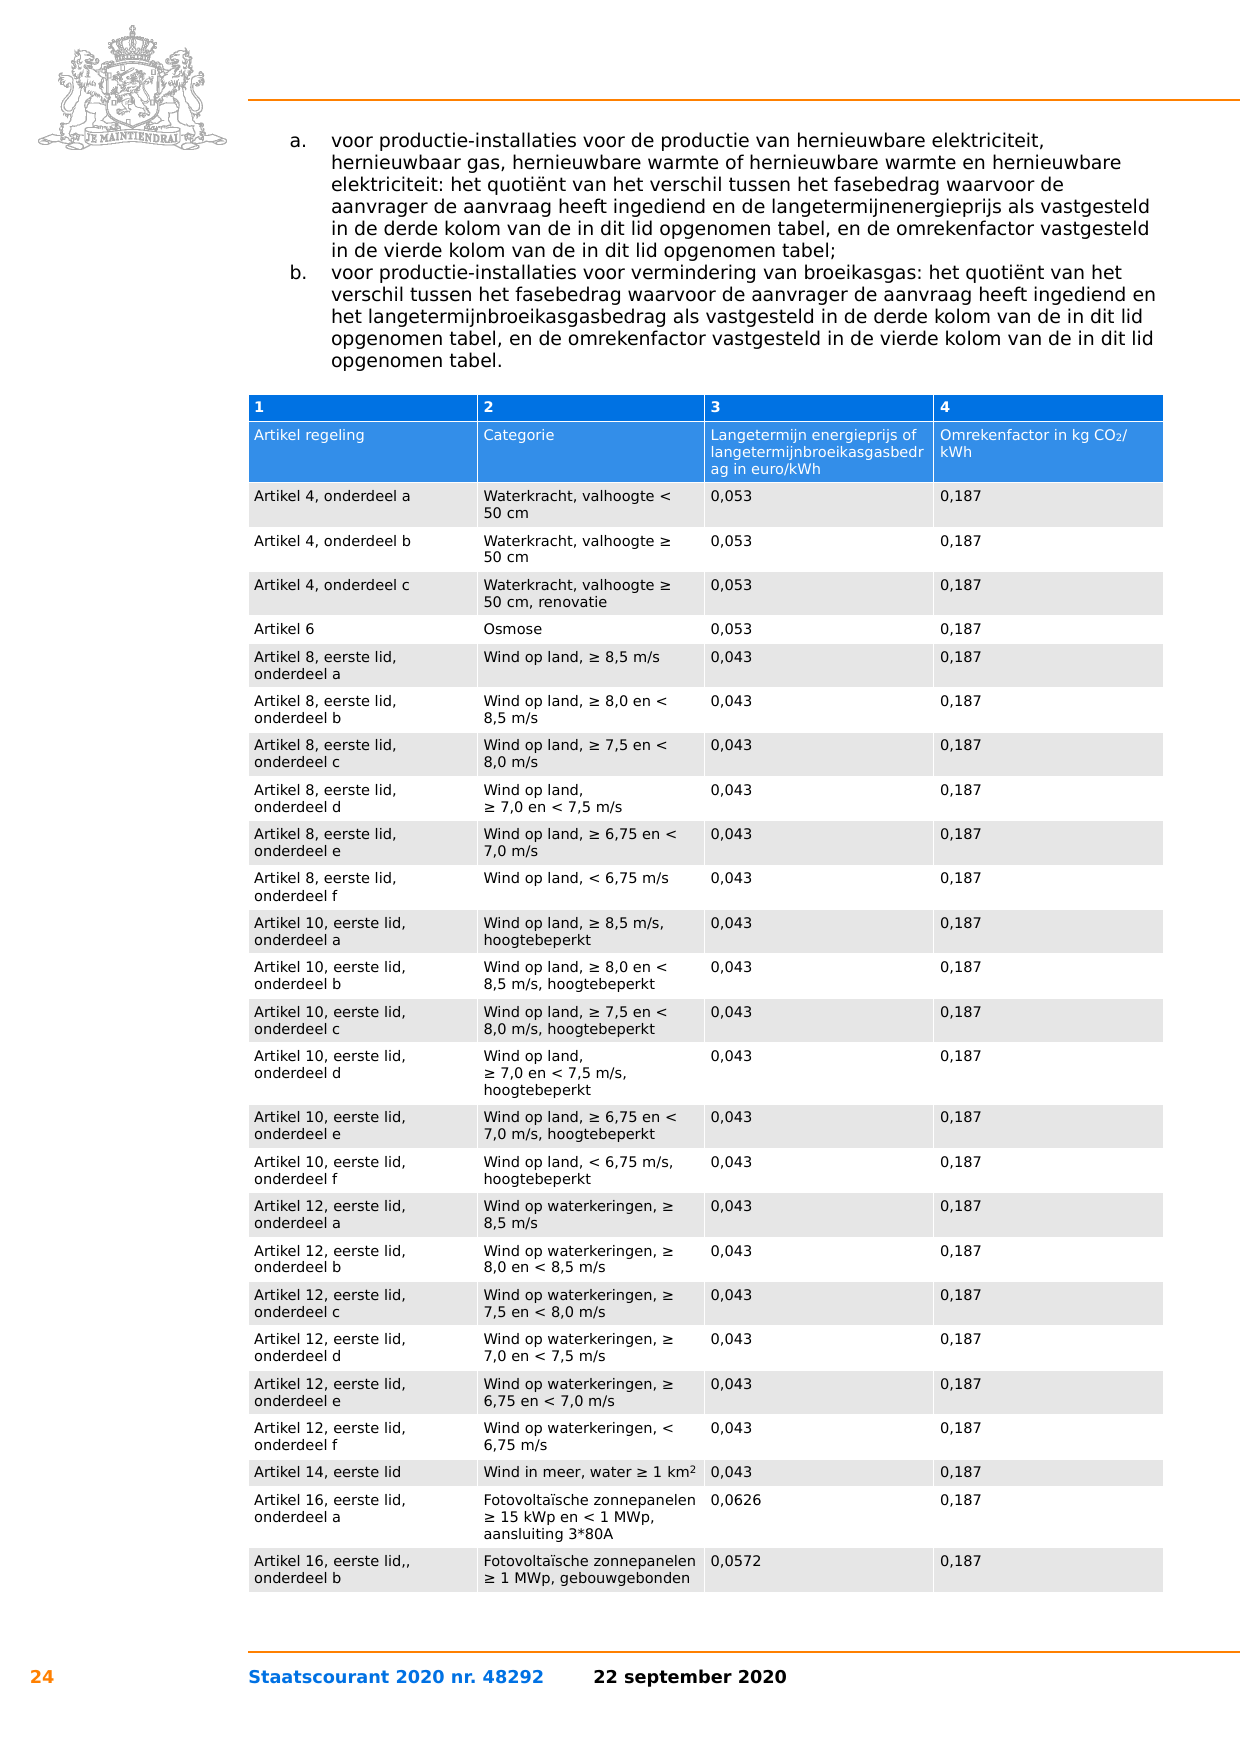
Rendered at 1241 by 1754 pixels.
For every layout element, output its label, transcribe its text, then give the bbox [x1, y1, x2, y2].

table_cell Artikel 8, eerste lid, onderdeel e [249, 821, 477, 865]
table_cell Wind op land, ≥ 7,0 en < 7,5 m/s [478, 777, 704, 820]
table_cell Wind op land, ≥ 8,0 en < 8,5 m/s [478, 688, 704, 732]
table_cell Artikel 8, eerste lid, onderdeel b [249, 688, 477, 732]
table_cell 0,043 [705, 1326, 933, 1370]
table_cell Artikel 8, eerste lid, onderdeel a [249, 644, 477, 687]
table_cell 0,187 [934, 777, 1163, 820]
table_header 4 [934, 395, 1163, 421]
table_cell 0,187 [934, 1193, 1163, 1237]
table_cell 0,187 [934, 1105, 1163, 1148]
table_cell Wind op waterkeringen, ≥ 7,0 en < 7,5 m/s [478, 1326, 704, 1370]
table_cell 0,043 [705, 1149, 933, 1192]
table_cell Artikel 4, onderdeel b [249, 528, 477, 571]
table_cell 0,043 [705, 733, 933, 776]
table_cell 0,187 [934, 866, 1163, 909]
table_cell 0,187 [934, 1460, 1163, 1486]
table_cell Artikel 12, eerste lid, onderdeel f [249, 1415, 477, 1458]
table_header 1 [249, 395, 477, 421]
table_cell Wind op land, ≥ 8,0 en < 8,5 m/s, hoogtebeperkt [478, 955, 704, 998]
table_cell 0,187 [934, 616, 1163, 643]
table_cell 0,043 [705, 955, 933, 998]
table_cell Osmose [478, 616, 704, 643]
table_cell Artikel 4, onderdeel a [249, 483, 477, 527]
table_cell 0,053 [705, 528, 933, 571]
table_cell 0,043 [705, 1238, 933, 1281]
table_cell Artikel 8, eerste lid, onderdeel d [249, 777, 477, 820]
table_cell 0,187 [934, 644, 1163, 687]
table_cell Artikel 16, eerste lid, onderdeel a [249, 1487, 477, 1547]
table_cell 0,187 [934, 821, 1163, 865]
table_cell 0,187 [934, 955, 1163, 998]
table_cell 0,043 [705, 688, 933, 732]
table_cell Artikel 4, onderdeel c [249, 572, 477, 615]
table_cell 0,187 [934, 1282, 1163, 1325]
table_cell 0,043 [705, 999, 933, 1042]
table_cell 0,187 [934, 572, 1163, 615]
text b. voor productie-installaties voor vermindering van broeikasgas: het quotiënt van het verschil tussen het fasebedrag waarvoor de aanvrager de aanvraag heeft ingediend en het langetermijnbroeikasgasbedrag als vastgesteld in de derde kolom van de in dit lid opgenomen tabel, en de omrekenfactor vastgesteld in de vierde kolom van de in dit lid opgenomen tabel. [289, 262, 1163, 372]
table_cell 0,187 [934, 483, 1163, 527]
table_cell 0,187 [934, 1326, 1163, 1370]
table_cell 0,187 [934, 1371, 1163, 1414]
table_cell Langetermijn energieprijs of langetermijnbroeikasgasbedrag in euro/kWh [705, 422, 933, 482]
table_cell 0,053 [705, 616, 933, 643]
table_cell 0,0626 [705, 1487, 933, 1547]
table_cell Artikel 16, eerste lid,, onderdeel b [249, 1548, 477, 1592]
table_cell Artikel 14, eerste lid [249, 1460, 477, 1486]
table_cell Waterkracht, valhoogte < 50 cm [478, 483, 704, 527]
table_cell Artikel 12, eerste lid, onderdeel c [249, 1282, 477, 1325]
table_cell 0,187 [934, 999, 1163, 1042]
table_cell 0,187 [934, 1238, 1163, 1281]
table_cell Artikel regeling [249, 422, 477, 482]
table_cell Artikel 6 [249, 616, 477, 643]
table_cell 0,187 [934, 910, 1163, 953]
table_cell Wind op land, ≥ 8,5 m/s, hoogtebeperkt [478, 910, 704, 953]
table_cell Artikel 8, eerste lid, onderdeel f [249, 866, 477, 909]
table_cell 0,043 [705, 910, 933, 953]
table_cell 0,187 [934, 733, 1163, 776]
table_cell 0,043 [705, 1460, 933, 1486]
table_cell Fotovoltaïsche zonnepanelen ≥ 1 MWp, gebouwgebonden [478, 1548, 704, 1592]
table_cell Wind op land, < 6,75 m/s [478, 866, 704, 909]
table_cell 0,0572 [705, 1548, 933, 1592]
table_cell Wind op waterkeringen, ≥ 8,5 m/s [478, 1193, 704, 1237]
table_cell Fotovoltaïsche zonnepanelen ≥ 15 kWp en < 1 MWp, aansluiting 3*80A [478, 1487, 704, 1547]
table_cell 0,187 [934, 1548, 1163, 1592]
table_cell Artikel 10, eerste lid, onderdeel e [249, 1105, 477, 1148]
table_cell Artikel 10, eerste lid, onderdeel c [249, 999, 477, 1042]
table_cell Artikel 12, eerste lid, onderdeel e [249, 1371, 477, 1414]
table_cell 0,043 [705, 1043, 933, 1103]
table_cell 0,187 [934, 688, 1163, 732]
table_cell 0,043 [705, 1415, 933, 1458]
table_cell Waterkracht, valhoogte ≥ 50 cm, renovatie [478, 572, 704, 615]
table_header 3 [705, 395, 933, 421]
table_cell 0,043 [705, 821, 933, 865]
table_cell Wind op waterkeringen, ≥ 8,0 en < 8,5 m/s [478, 1238, 704, 1281]
table_cell Omrekenfactor in kg CO2/ kWh [934, 422, 1163, 482]
table_cell Artikel 12, eerste lid, onderdeel d [249, 1326, 477, 1370]
table_cell Wind in meer, water ≥ 1 km2 [478, 1460, 704, 1486]
table_cell 0,043 [705, 1105, 933, 1148]
table_cell Artikel 12, eerste lid, onderdeel b [249, 1238, 477, 1281]
table_cell Artikel 10, eerste lid, onderdeel f [249, 1149, 477, 1192]
table_cell Wind op land, ≥ 6,75 en < 7,0 m/s, hoogtebeperkt [478, 1105, 704, 1148]
table_cell 0,053 [705, 483, 933, 527]
table_cell 0,043 [705, 1371, 933, 1414]
table_cell Wind op waterkeringen, ≥ 7,5 en < 8,0 m/s [478, 1282, 704, 1325]
table_cell 0,043 [705, 1193, 933, 1237]
table_cell Artikel 10, eerste lid, onderdeel a [249, 910, 477, 953]
table_cell Wind op waterkeringen, ≥ 6,75 en < 7,0 m/s [478, 1371, 704, 1414]
table_cell Artikel 8, eerste lid, onderdeel c [249, 733, 477, 776]
table_cell Artikel 10, eerste lid, onderdeel d [249, 1043, 477, 1103]
table_cell Artikel 12, eerste lid, onderdeel a [249, 1193, 477, 1237]
table_cell 0,043 [705, 644, 933, 687]
table_cell 0,187 [934, 1415, 1163, 1458]
table_cell Wind op waterkeringen, < 6,75 m/s [478, 1415, 704, 1458]
table_cell Wind op land, ≥ 7,5 en < 8,0 m/s, hoogtebeperkt [478, 999, 704, 1042]
table_cell Wind op land, ≥ 6,75 en < 7,0 m/s [478, 821, 704, 865]
table_cell Wind op land, ≥ 7,0 en < 7,5 m/s, hoogtebeperkt [478, 1043, 704, 1103]
table_cell 0,053 [705, 572, 933, 615]
table_cell Wind op land, ≥ 7,5 en < 8,0 m/s [478, 733, 704, 776]
table_cell Artikel 10, eerste lid, onderdeel b [249, 955, 477, 998]
table_cell Categorie [478, 422, 704, 482]
table_cell Waterkracht, valhoogte ≥ 50 cm [478, 528, 704, 571]
table_cell 0,187 [934, 1043, 1163, 1103]
table_cell Wind op land, ≥ 8,5 m/s [478, 644, 704, 687]
table_cell 0,043 [705, 866, 933, 909]
picture [38, 25, 227, 150]
table_cell 0,187 [934, 1149, 1163, 1192]
text a. voor productie-installaties voor de productie van hernieuwbare elektriciteit, hernieuwbaar gas, hernieuwbare warmte of hernieuwbare warmte en hernieuwbare elektriciteit: het quotiënt van het verschil tussen het fasebedrag waarvoor de aanvrager de aanvraag heeft ingediend en de langetermijnenergieprijs als vastgesteld in de derde kolom van de in dit lid opgenomen tabel, en de omrekenfactor vastgesteld in de vierde kolom van de in dit lid opgenomen tabel; [289, 130, 1163, 262]
table_cell 0,043 [705, 1282, 933, 1325]
table_cell 0,043 [705, 777, 933, 820]
table_cell 0,187 [934, 528, 1163, 571]
table_header 2 [478, 395, 704, 421]
table_cell Wind op land, < 6,75 m/s, hoogtebeperkt [478, 1149, 704, 1192]
table_cell 0,187 [934, 1487, 1163, 1547]
